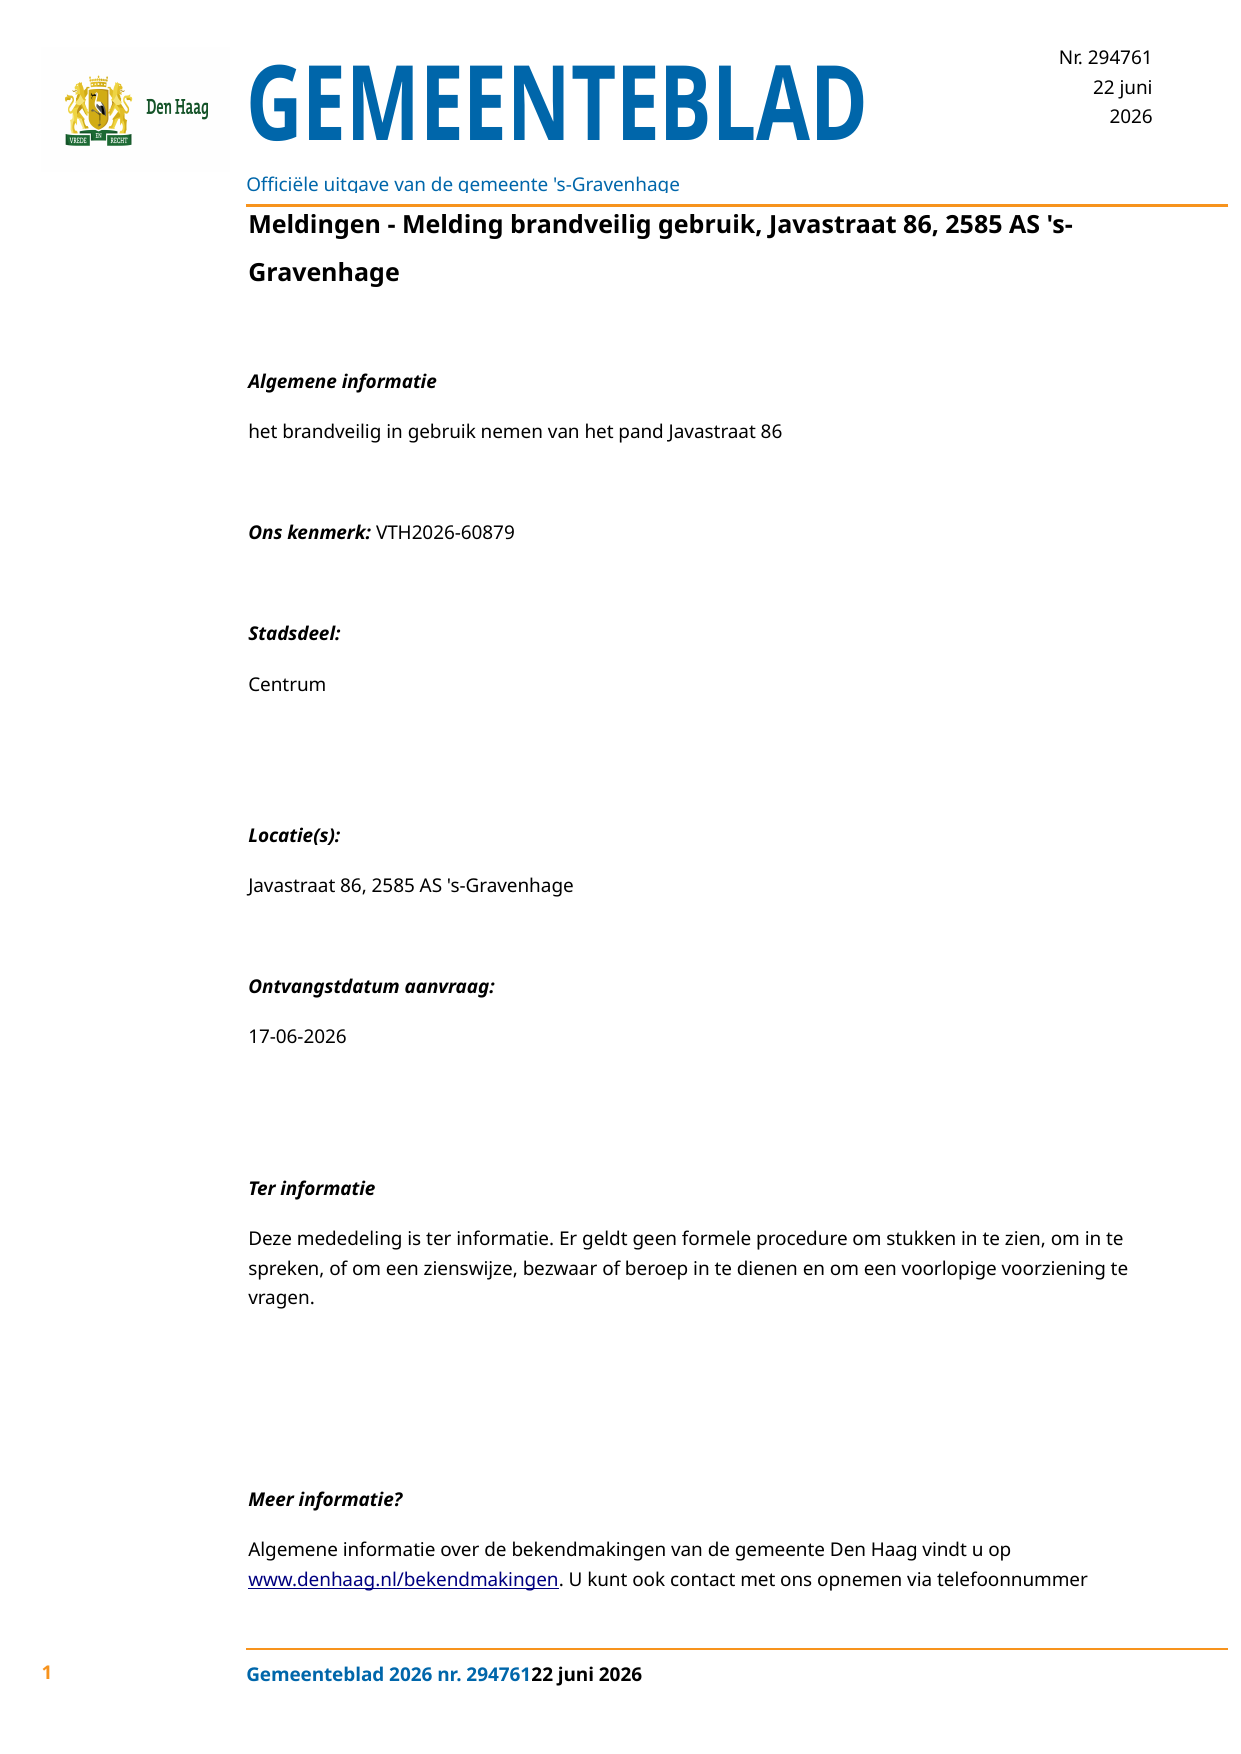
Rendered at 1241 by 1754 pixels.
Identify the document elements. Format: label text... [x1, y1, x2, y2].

text Locatie(s): [248, 822, 1152, 848]
text Deze mededeling is ter informatie. Er geldt geen formele procedure om stukken in te zien, om in te spreken, of om een zienswijze, bezwaar of beroep in te dienen en om een voorlopige voorziening te vragen. [248, 1225, 1152, 1310]
text Javastraat 86, 2585 AS 's-Gravenhage [248, 872, 1152, 898]
text Stadsdeel: [248, 620, 1152, 646]
text Centrum [248, 671, 1152, 697]
text 17-06-2026 [248, 1024, 1152, 1049]
text Meldingen - Melding brandveilig gebruik, Javastraat 86, 2585 AS 's-Gravenhage [248, 207, 1152, 288]
text het brandveilig in gebruik nemen van het pand Javastraat 86 [248, 419, 1152, 444]
text Algemene informatie over de bekendmakingen van de gemeente Den Haag vindt u op www.denhaag.nl/bekendmakingen. U kunt ook contact met ons opnemen via telefoonnummer [248, 1537, 1152, 1592]
text Ter informatie [248, 1175, 1152, 1201]
text Ons kenmerk: VTH2026-60879 [248, 519, 1152, 545]
text Algemene informatie [248, 368, 1152, 394]
picture [41, 47, 231, 172]
text Ontvangstdatum aanvraag: [248, 973, 1152, 999]
text Meer informatie? [248, 1486, 1152, 1512]
